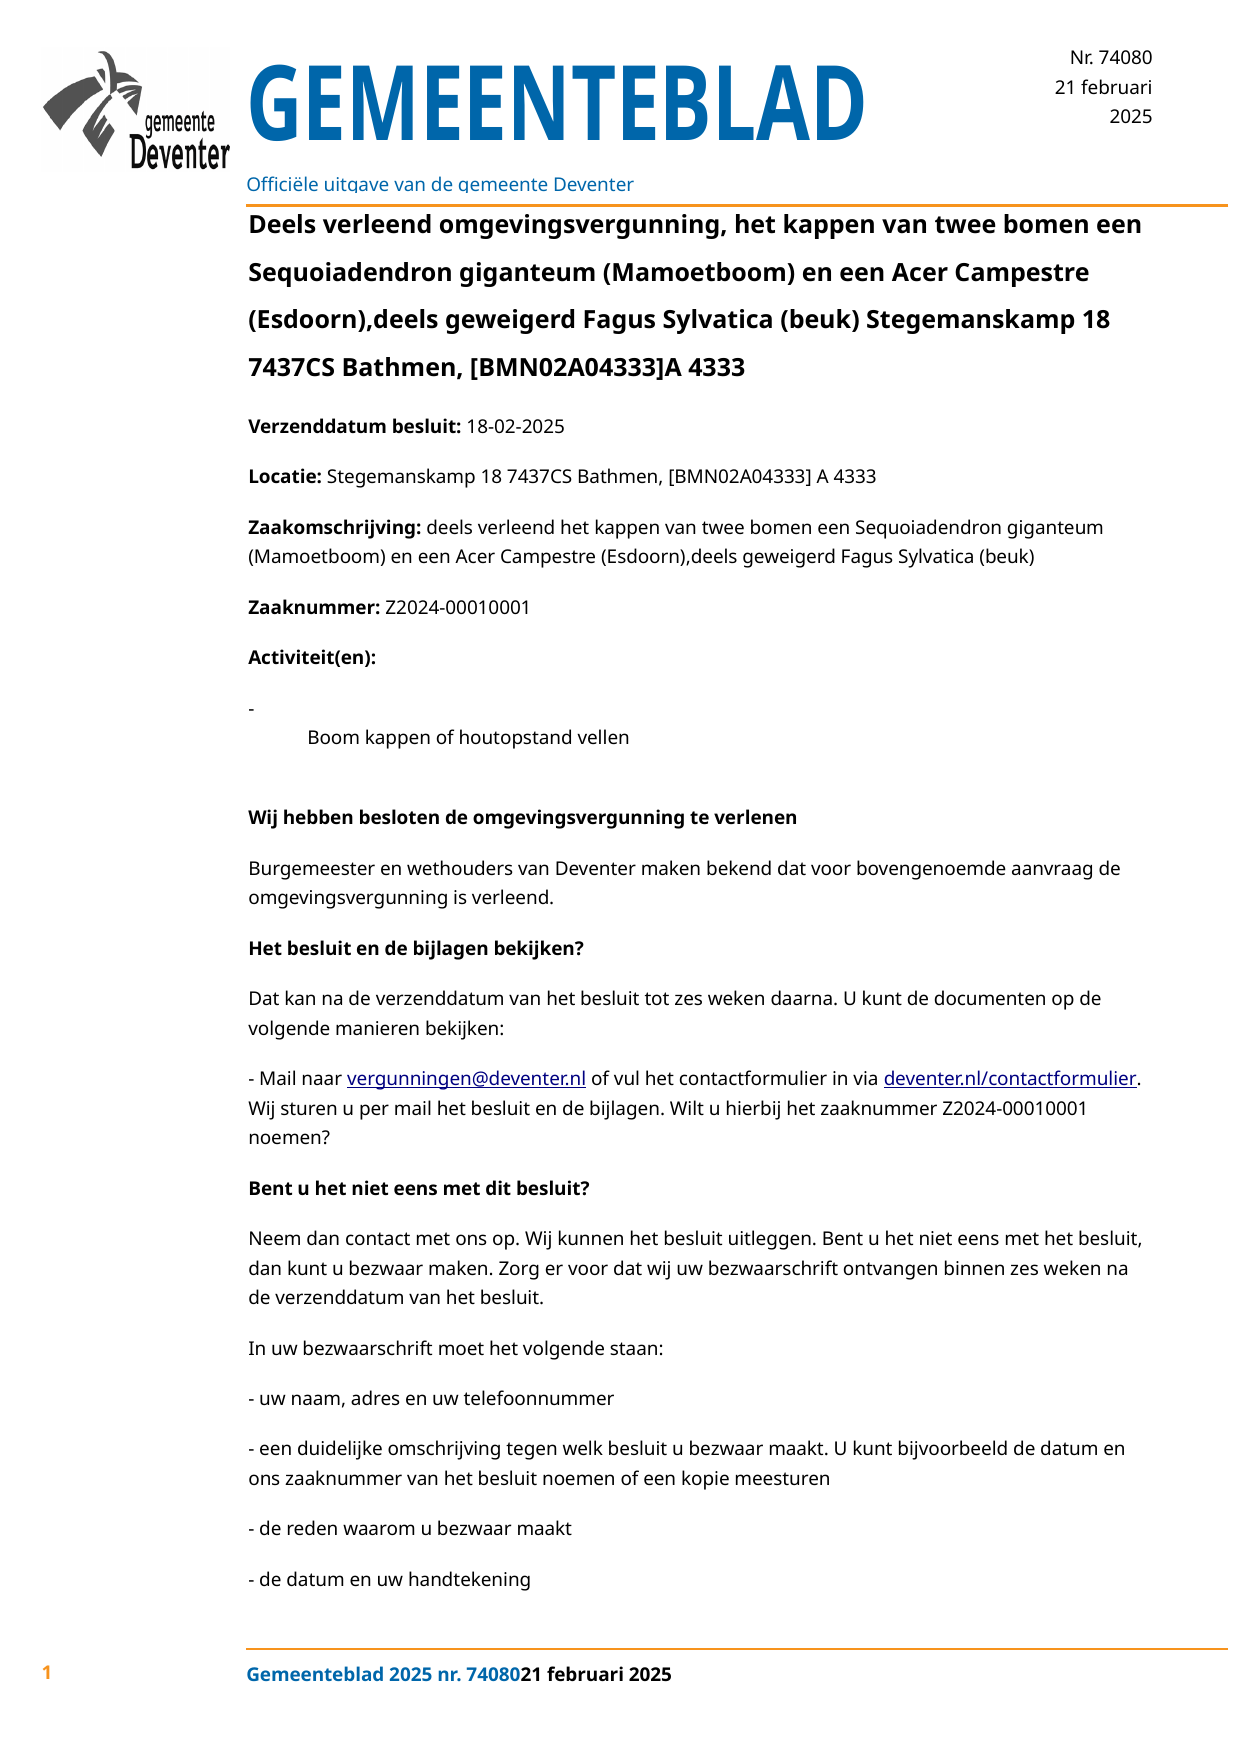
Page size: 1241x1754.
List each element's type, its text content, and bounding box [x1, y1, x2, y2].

text Deels verleend omgevingsvergunning, het kappen van twee bomen een Sequoiadendron giganteum (Mamoetboom) en een Acer Campestre (Esdoorn),deels geweigerd Fagus Sylvatica (beuk) Stegemanskamp 18 7437CS Bathmen, [BMN02A04333]A 4333 [248, 207, 1152, 384]
text Neem dan contact met ons op. Wij kunnen het besluit uitleggen. Bent u het niet eens met het besluit, dan kunt u bezwaar maken. Zorg er voor dat wij uw bezwaarschrift ontvangen binnen zes weken na de verzenddatum van het besluit. [248, 1225, 1152, 1310]
text Zaakomschrijving: deels verleend het kappen van twee bomen een Sequoiadendron giganteum (Mamoetboom) en een Acer Campestre (Esdoorn),deels geweigerd Fagus Sylvatica (beuk) [248, 514, 1152, 569]
text Verzenddatum besluit: 18-02-2025 [248, 413, 1152, 439]
text Burgemeester en wethouders van Deventer maken bekend dat voor bovengenoemde aanvraag de omgevingsvergunning is verleend. [248, 855, 1152, 910]
text Wij hebben besloten de omgevingsvergunning te verlenen [248, 804, 1152, 830]
text - uw naam, adres en uw telefoonnummer [248, 1385, 1152, 1411]
text Bent u het niet eens met dit besluit? [248, 1175, 1152, 1201]
picture [41, 47, 231, 172]
text - Mail naar vergunningen@deventer.nl of vul het contactformulier in via deventer.nl/contactformulier. Wij sturen u per mail het besluit en de bijlagen. Wilt u hierbij het zaaknummer Z2024-00010001 noemen? [248, 1065, 1152, 1150]
text - de reden waarom u bezwaar maakt [248, 1516, 1152, 1541]
text Locatie: Stegemanskamp 18 7437CS Bathmen, [BMN02A04333] A 4333 [248, 463, 1152, 489]
text Dat kan na de verzenddatum van het besluit tot zes weken daarna. U kunt de documenten op de volgende manieren bekijken: [248, 985, 1152, 1041]
text - een duidelijke omschrijving tegen welk besluit u bezwaar maakt. U kunt bijvoorbeeld de datum en ons zaaknummer van het besluit noemen of een kopie meesturen [248, 1436, 1152, 1491]
text Het besluit en de bijlagen bekijken? [248, 935, 1152, 961]
text Activiteit(en): [248, 644, 1152, 670]
text - de datum en uw handtekening [248, 1566, 1152, 1592]
text In uw bezwaarschrift moet het volgende staan: [248, 1335, 1152, 1361]
list Boom kappen of houtopstand vellen [248, 724, 1152, 750]
text Zaaknummer: Z2024-00010001 [248, 594, 1152, 620]
